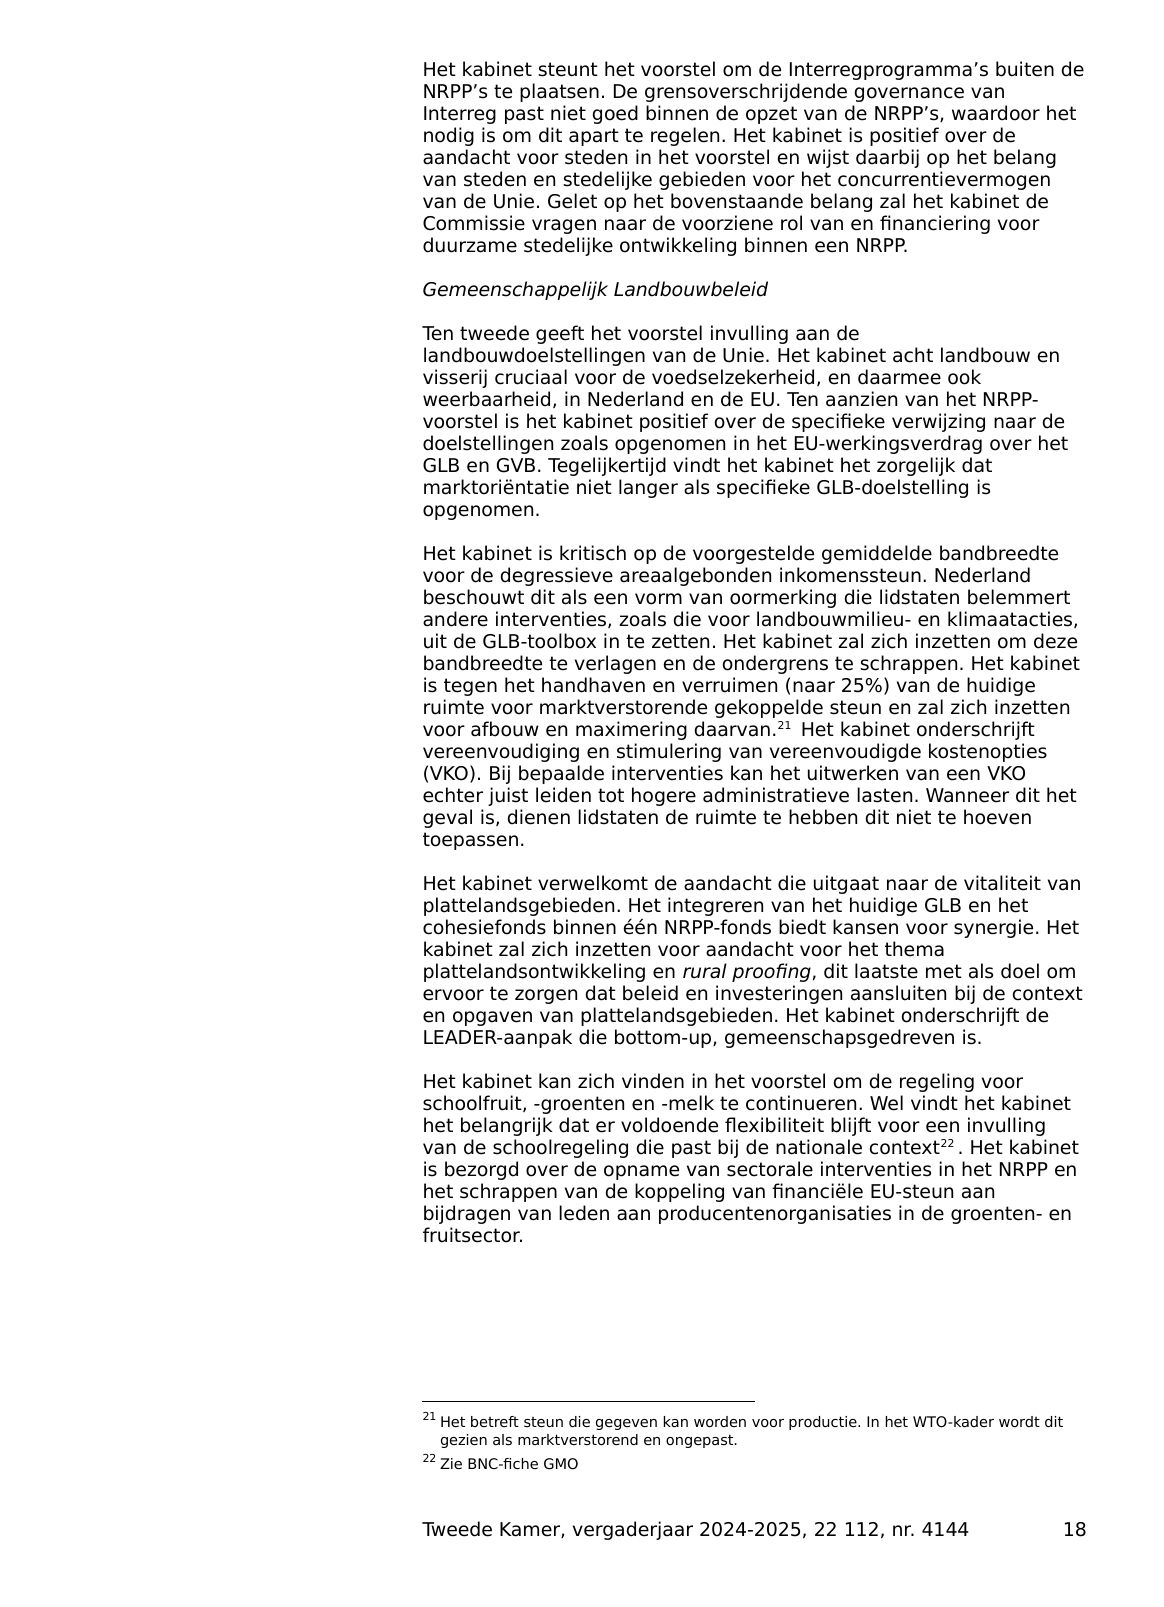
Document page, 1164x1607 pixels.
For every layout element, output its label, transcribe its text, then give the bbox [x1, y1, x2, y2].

text Het betreft steun die gegeven kan worden voor productie. In het WTO-kader wordt dit gezien als marktverstorend en ongepast. [422, 1410, 1087, 1449]
text Zie BNC-fiche GMO [422, 1452, 1087, 1474]
text Ten tweede geeft het voorstel invulling aan de landbouwdoelstellingen van de Unie. Het kabinet acht landbouw en visserij cruciaal voor de voedselzekerheid, en daarmee ook weerbaarheid, in Nederland en de EU. Ten aanzien van het NRPP-voorstel is het kabinet positief over de specifieke verwijzing naar de doelstellingen zoals opgenomen in het EU-werkingsverdrag over het GLB en GVB. Tegelijkertijd vindt het kabinet het zorgelijk dat marktoriëntatie niet langer als specifieke GLB-doelstelling is opgenomen. [422, 323, 1087, 521]
text Het kabinet verwelkomt de aandacht die uitgaat naar de vitaliteit van plattelandsgebieden. Het integreren van het huidige GLB en het cohesiefonds binnen één NRPP-fonds biedt kansen voor synergie. Het kabinet zal zich inzetten voor aandacht voor het thema plattelandsontwikkeling en rural proofing, dit laatste met als doel om ervoor te zorgen dat beleid en investeringen aansluiten bij de context en opgaven van plattelandsgebieden. Het kabinet onderschrijft de LEADER-aanpak die bottom-up, gemeenschapsgedreven is. [422, 873, 1087, 1049]
text Het kabinet is kritisch op de voorgestelde gemiddelde bandbreedte voor de degressieve areaalgebonden inkomenssteun. Nederland beschouwt dit als een vorm van oormerking die lidstaten belemmert andere interventies, zoals die voor landbouwmilieu- en klimaatacties, uit de GLB-toolbox in te zetten. Het kabinet zal zich inzetten om deze bandbreedte te verlagen en de ondergrens te schrappen. Het kabinet is tegen het handhaven en verruimen (naar 25%) van de huidige ruimte voor marktverstorende gekoppelde steun en zal zich inzetten voor afbouw en maximering daarvan. Het kabinet onderschrijft vereenvoudiging en stimulering van vereenvoudigde kostenopties (VKO). Bij bepaalde interventies kan het uitwerken van een VKO echter juist leiden tot hogere administratieve lasten. Wanneer dit het geval is, dienen lidstaten de ruimte te hebben dit niet te hoeven toepassen. [422, 543, 1087, 851]
text Het kabinet steunt het voorstel om de Interregprogramma’s buiten de NRPP’s te plaatsen. De grensoverschrijdende governance van Interreg past niet goed binnen de opzet van de NRPP’s, waardoor het nodig is om dit apart te regelen. Het kabinet is positief over de aandacht voor steden in het voorstel en wijst daarbij op het belang van steden en stedelijke gebieden voor het concurrentievermogen van de Unie. Gelet op het bovenstaande belang zal het kabinet de Commissie vragen naar de voorziene rol van en financiering voor duurzame stedelijke ontwikkeling binnen een NRPP. [422, 59, 1087, 257]
subtitle Gemeenschappelijk Landbouwbeleid [422, 279, 1087, 301]
text Het kabinet kan zich vinden in het voorstel om de regeling voor schoolfruit, -groenten en -melk te continueren. Wel vindt het kabinet het belangrijk dat er voldoende flexibiliteit blijft voor een invulling van de schoolregeling die past bij de nationale context. Het kabinet is bezorgd over de opname van sectorale interventies in het NRPP en het schrappen van de koppeling van financiële EU-steun aan bijdragen van leden aan producentenorganisaties in de groenten- en fruitsector. [422, 1071, 1087, 1247]
